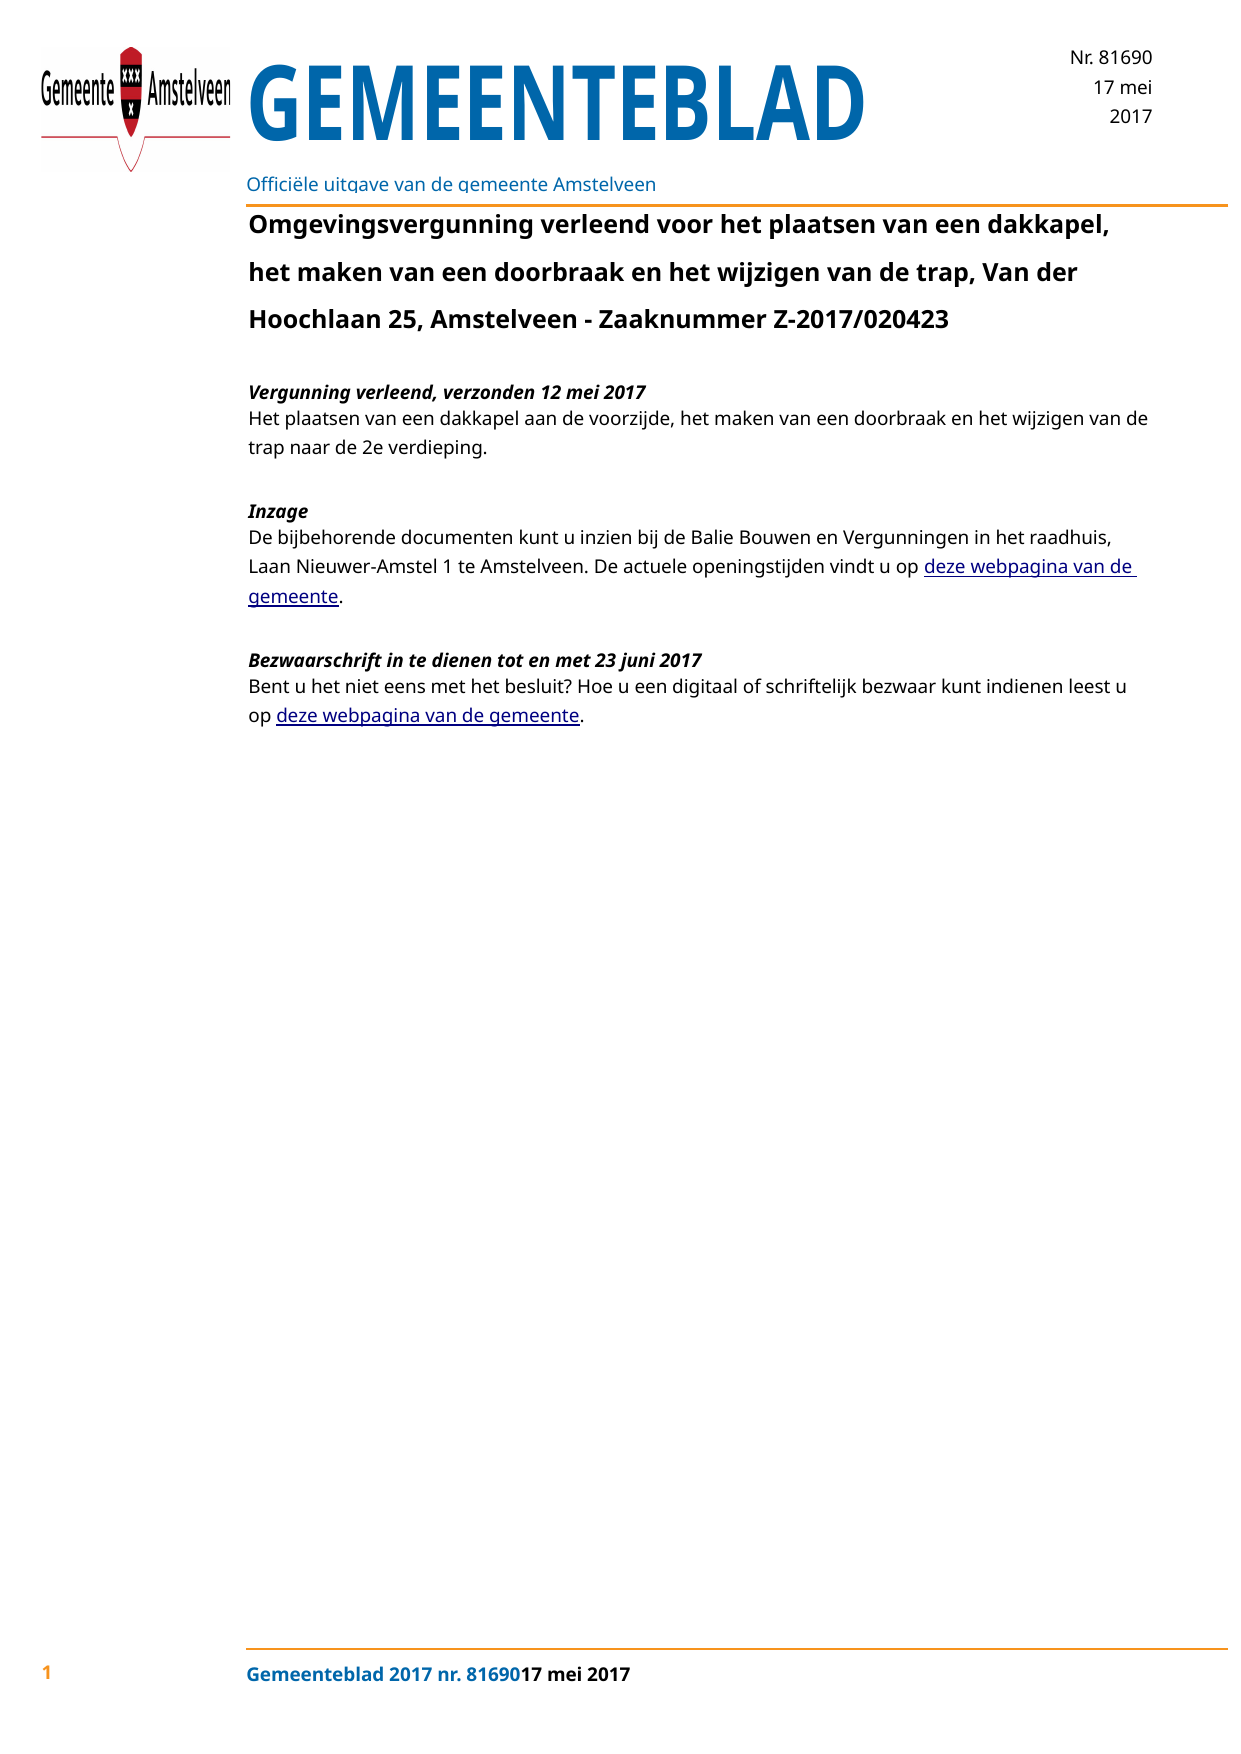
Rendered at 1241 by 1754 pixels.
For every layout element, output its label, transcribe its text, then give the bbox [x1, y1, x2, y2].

text Het plaatsen van een dakkapel aan de voorzijde, het maken van een doorbraak en het wijzigen van de trap naar de 2e verdieping. [248, 405, 1152, 460]
text Bezwaarschrift in te dienen tot en met 23 juni 2017 [248, 647, 1152, 673]
text Inzage [248, 498, 1152, 524]
text Omgevingsvergunning verleend voor het plaatsen van een dakkapel, het maken van een doorbraak en het wijzigen van de trap, Van der Hoochlaan 25, Amstelveen - Zaaknummer Z-2017/020423 [248, 207, 1152, 336]
text De bijbehorende documenten kunt u inzien bij de Balie Bouwen en Vergunningen in het raadhuis, Laan Nieuwer-Amstel 1 te Amstelveen. De actuele openingstijden vindt u op deze webpagina van de gemeente. [248, 524, 1152, 609]
text Vergunning verleend, verzonden 12 mei 2017 [248, 379, 1152, 405]
text Bent u het niet eens met het besluit? Hoe u een digitaal of schriftelijk bezwaar kunt indienen leest u op deze webpagina van de gemeente. [248, 673, 1152, 728]
picture [41, 47, 231, 172]
